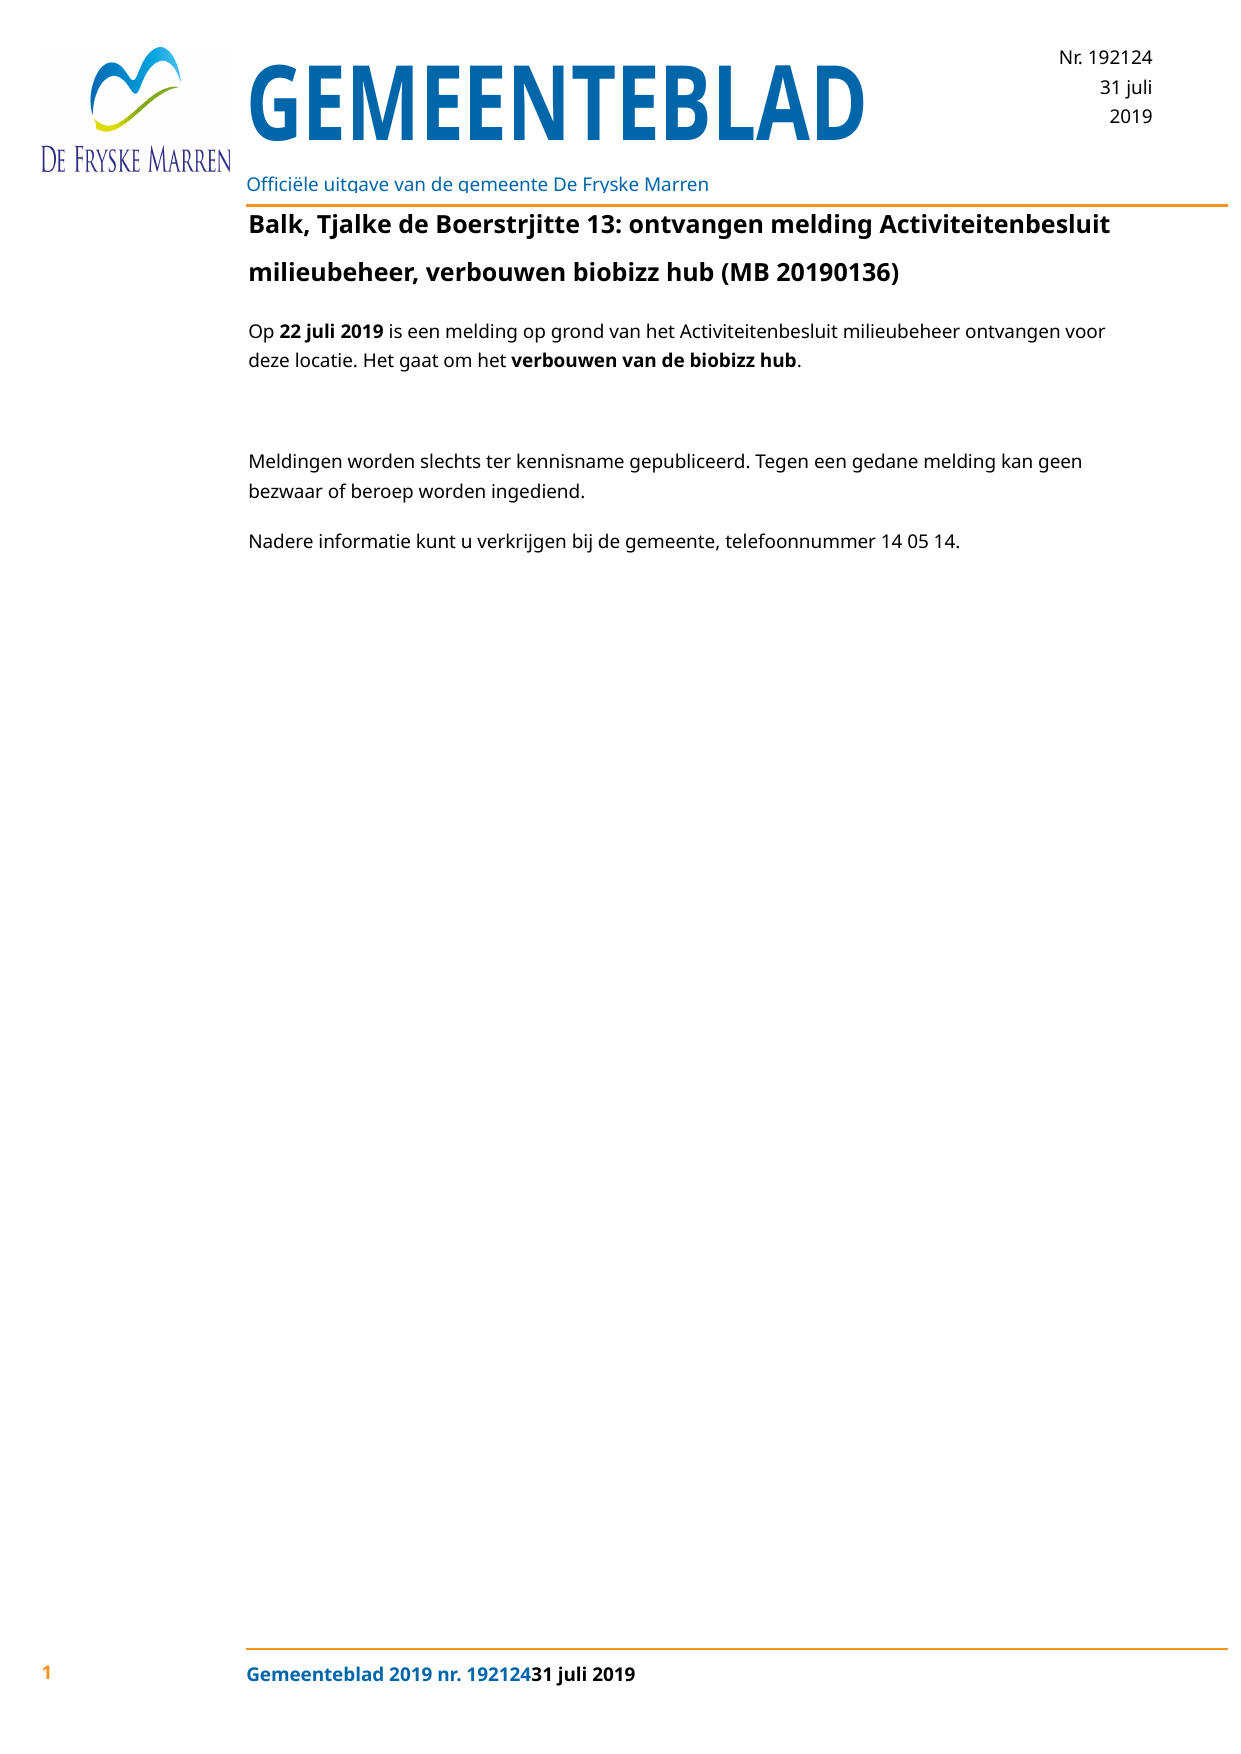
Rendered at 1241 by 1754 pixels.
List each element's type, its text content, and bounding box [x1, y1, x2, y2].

text Op 22 juli 2019 is een melding op grond van het Activiteitenbesluit milieubeheer ontvangen voor deze locatie. Het gaat om het verbouwen van de biobizz hub. [248, 318, 1152, 373]
text Meldingen worden slechts ter kennisname gepubliceerd. Tegen een gedane melding kan geen bezwaar of beroep worden ingediend. [248, 448, 1152, 504]
text Nadere informatie kunt u verkrijgen bij de gemeente, telefoonnummer 14 05 14. [248, 528, 1152, 554]
text Balk, Tjalke de Boerstrjitte 13: ontvangen melding Activiteitenbesluit milieubeheer, verbouwen biobizz hub (MB 20190136) [248, 207, 1152, 288]
picture [41, 47, 231, 172]
